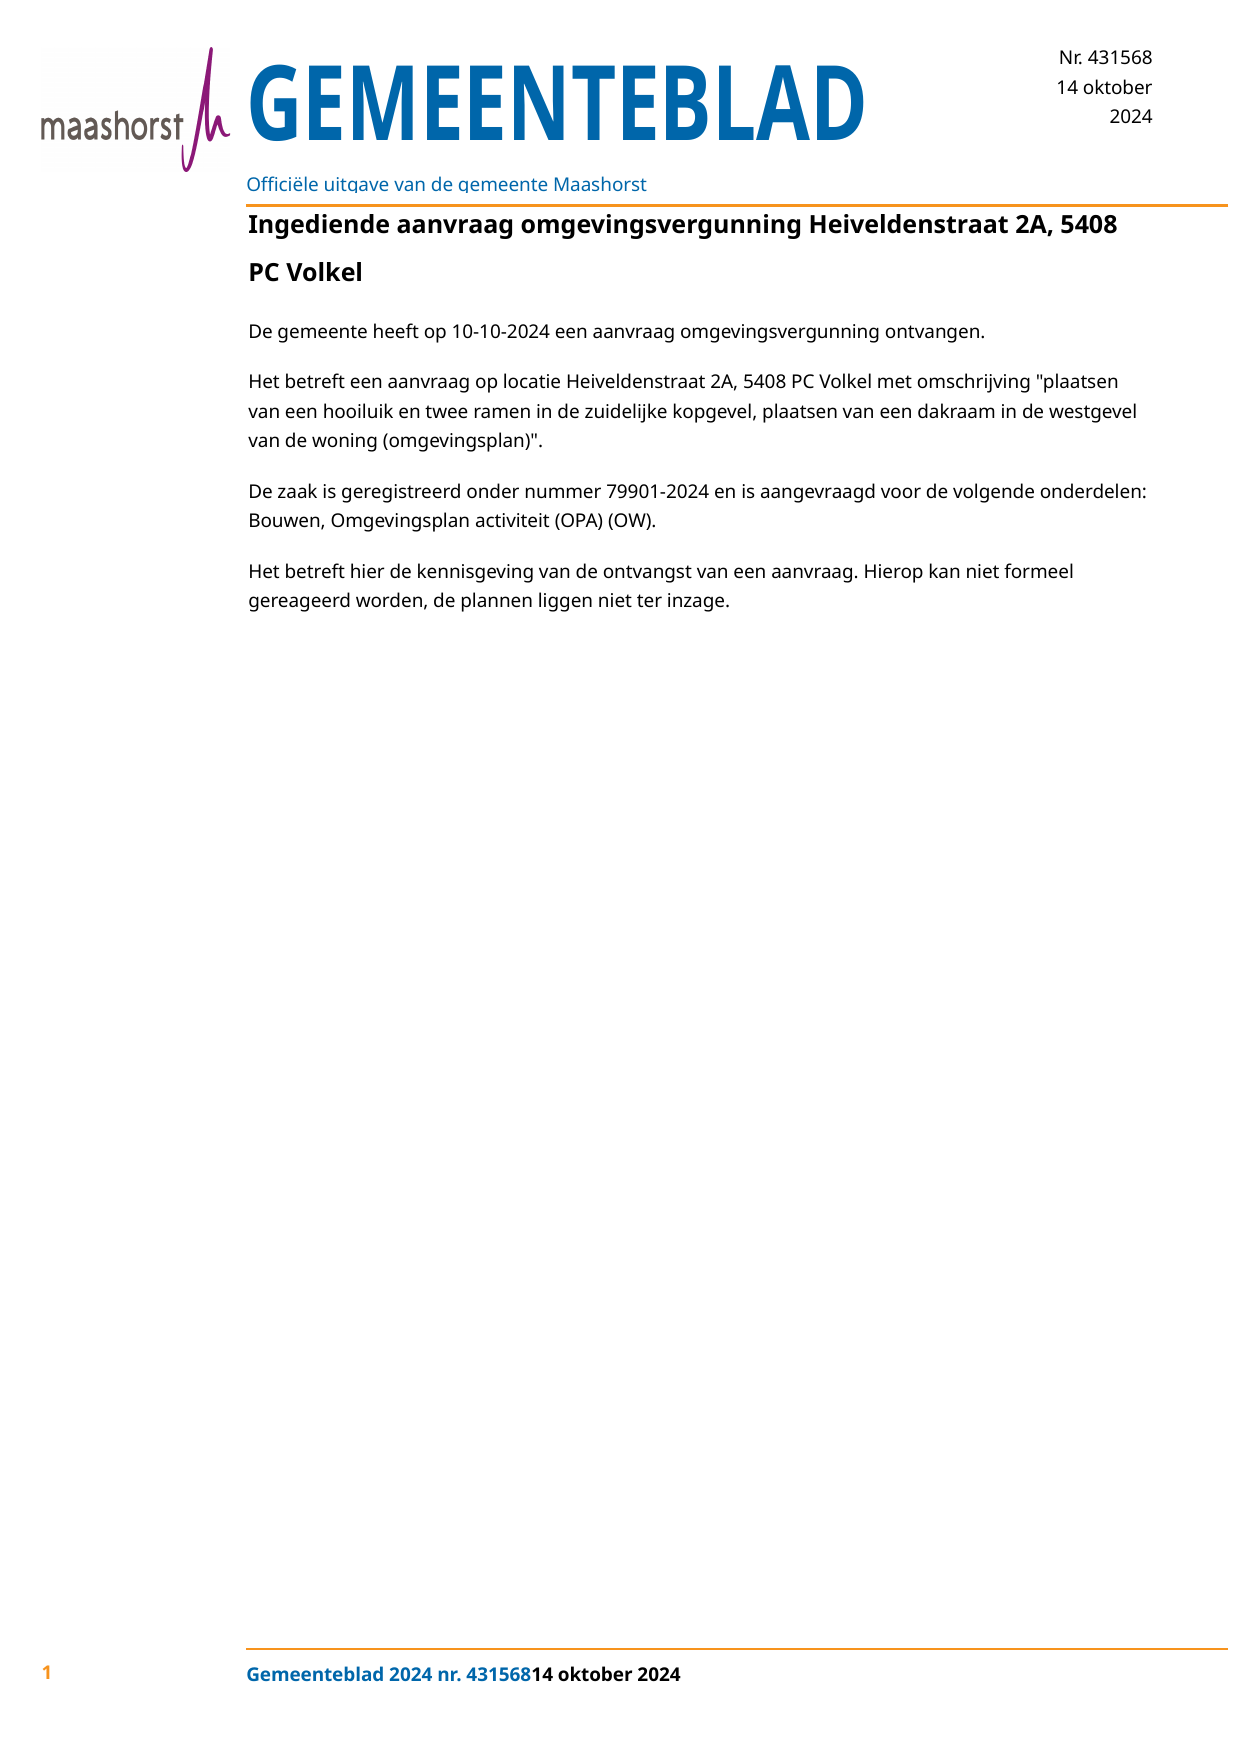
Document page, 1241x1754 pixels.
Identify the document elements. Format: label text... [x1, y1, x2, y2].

text De gemeente heeft op 10-10-2024 een aanvraag omgevingsvergunning ontvangen. [248, 318, 1152, 344]
text De zaak is geregistreerd onder nummer 79901-2024 en is aangevraagd voor de volgende onderdelen: Bouwen, Omgevingsplan activiteit (OPA) (OW). [248, 478, 1152, 533]
text Het betreft hier de kennisgeving van de ontvangst van een aanvraag. Hierop kan niet formeel gereageerd worden, de plannen liggen niet ter inzage. [248, 558, 1152, 613]
text Ingediende aanvraag omgevingsvergunning Heiveldenstraat 2A, 5408 PC Volkel [248, 207, 1152, 288]
picture [41, 47, 231, 172]
text Het betreft een aanvraag op locatie Heiveldenstraat 2A, 5408 PC Volkel met omschrijving "plaatsen van een hooiluik en twee ramen in de zuidelijke kopgevel, plaatsen van een dakraam in de westgevel van de woning (omgevingsplan)". [248, 368, 1152, 453]
